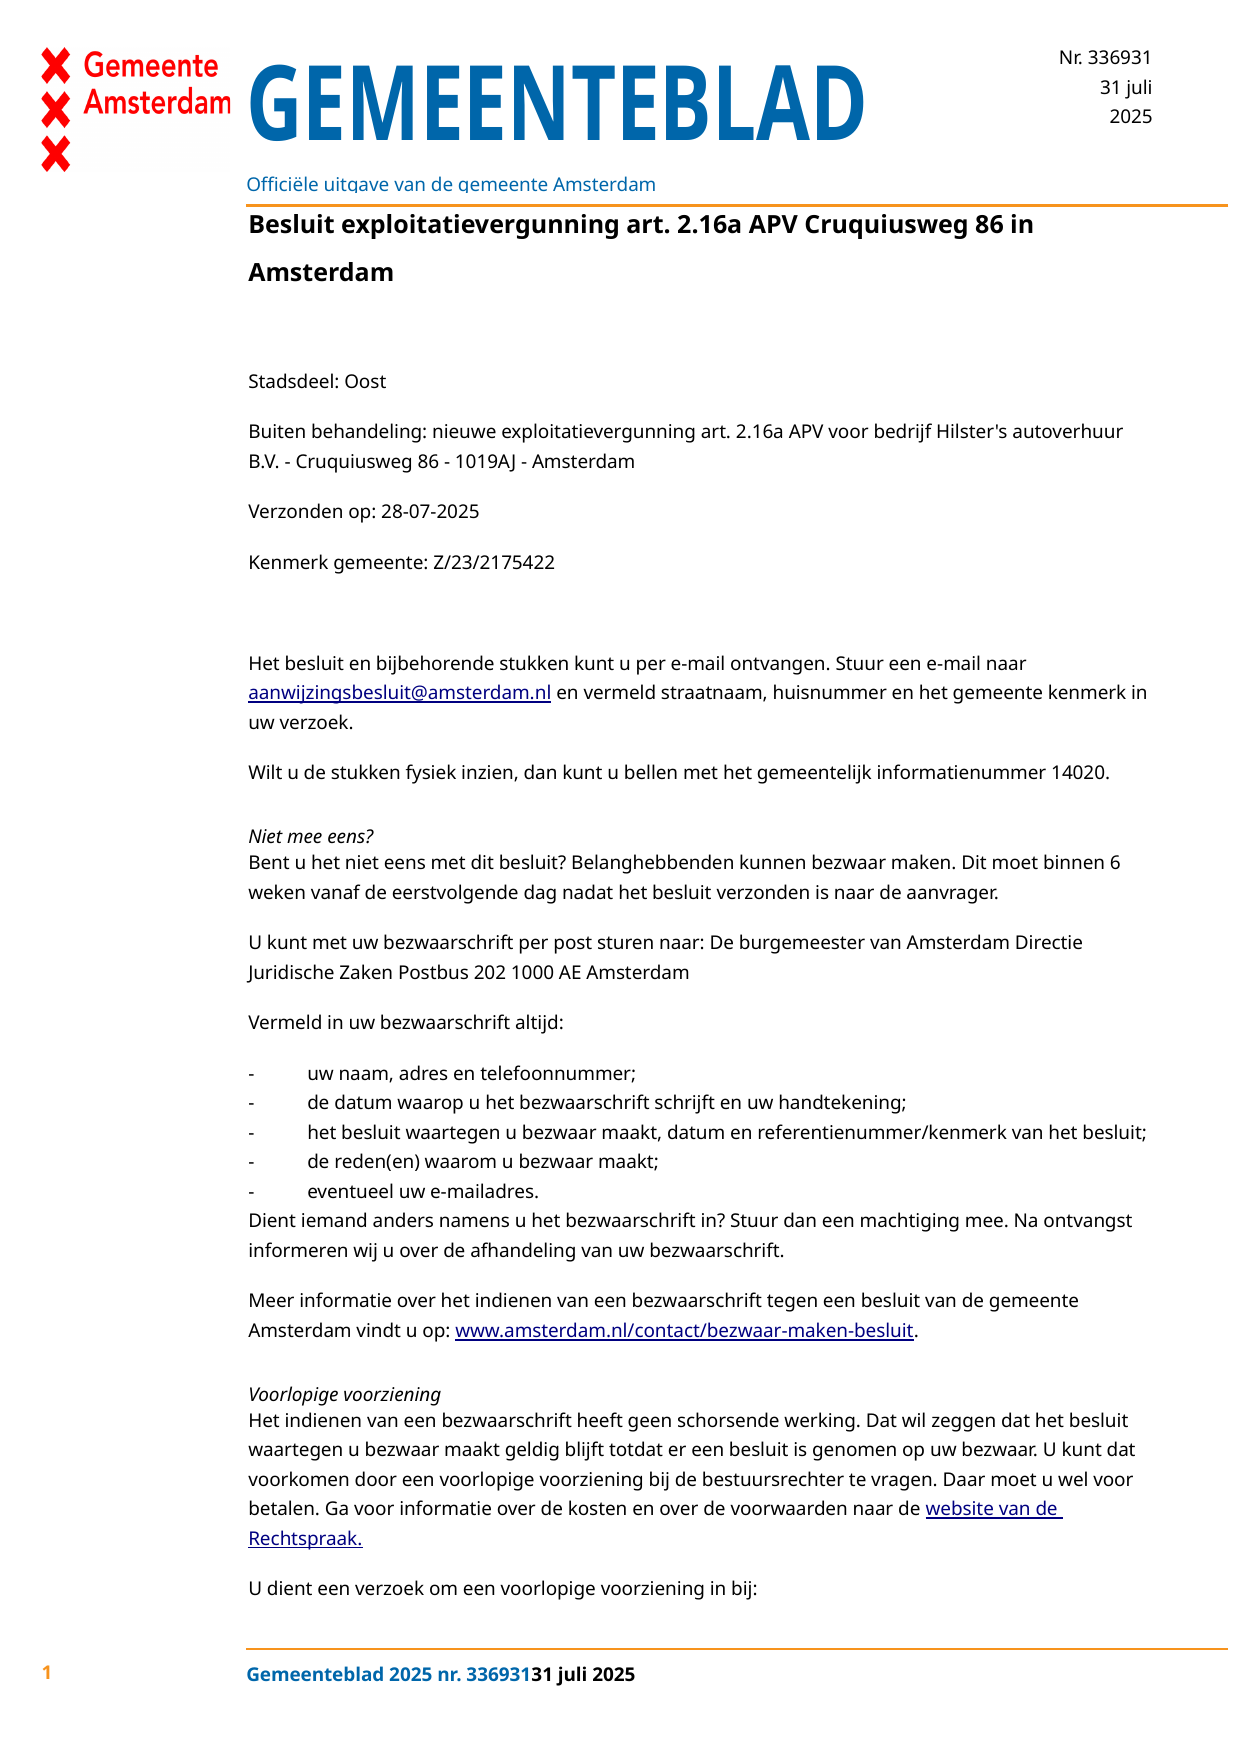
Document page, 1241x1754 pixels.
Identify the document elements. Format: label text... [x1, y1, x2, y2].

text Het indienen van een bezwaarschrift heeft geen schorsende werking. Dat wil zeggen dat het besluit waartegen u bezwaar maakt geldig blijft totdat er een besluit is genomen op uw bezwaar. U kunt dat voorkomen door een voorlopige voorziening bij de bestuursrechter te vragen. Daar moet u wel voor betalen. Ga voor informatie over de kosten en over de voorwaarden naar de website van de Rechtspraak. [248, 1407, 1152, 1551]
text Verzonden op: 28-07-2025 [248, 499, 1152, 524]
text Vermeld in uw bezwaarschrift altijd: [248, 1009, 1152, 1035]
text Meer informatie over het indienen van een bezwaarschrift tegen een besluit van de gemeente Amsterdam vindt u op: www.amsterdam.nl/contact/bezwaar-maken-besluit. [248, 1288, 1152, 1343]
text Besluit exploitatievergunning art. 2.16a APV Cruquiusweg 86 in Amsterdam [248, 207, 1152, 288]
text U dient een verzoek om een voorlopige voorziening in bij: [248, 1576, 1152, 1601]
text Voorlopige voorziening [248, 1381, 1152, 1407]
picture [41, 47, 231, 172]
list de reden(en) waarom u bezwaar maakt; [248, 1148, 1152, 1174]
text U kunt met uw bezwaarschrift per post sturen naar: De burgemeester van Amsterdam Directie Juridische Zaken Postbus 202 1000 AE Amsterdam [248, 929, 1152, 984]
text Niet mee eens? [248, 823, 1152, 849]
text Dient iemand anders namens u het bezwaarschrift in? Stuur dan een machtiging mee. Na ontvangst informeren wij u over de afhandeling van uw bezwaarschrift. [248, 1208, 1152, 1263]
list uw naam, adres en telefoonnummer; [248, 1060, 1152, 1085]
list de datum waarop u het bezwaarschrift schrijft en uw handtekening; [248, 1089, 1152, 1115]
list eventueel uw e-mailadres. [248, 1178, 1152, 1204]
list het besluit waartegen u bezwaar maakt, datum en referentienummer/kenmerk van het besluit; [248, 1119, 1152, 1144]
text Wilt u de stukken fysiek inzien, dan kunt u bellen met het gemeentelijk informatienummer 14020. [248, 759, 1152, 785]
text Het besluit en bijbehorende stukken kunt u per e-mail ontvangen. Stuur een e-mail naar aanwijzingsbesluit@amsterdam.nl en vermeld straatnaam, huisnummer en het gemeente kenmerk in uw verzoek. [248, 650, 1152, 735]
text Bent u het niet eens met dit besluit? Belanghebbenden kunnen bezwaar maken. Dit moet binnen 6 weken vanaf de eerstvolgende dag nadat het besluit verzonden is naar de aanvrager. [248, 849, 1152, 904]
text Stadsdeel: Oost [248, 368, 1152, 394]
text Kenmerk gemeente: Z/23/2175422 [248, 549, 1152, 575]
text Buiten behandeling: nieuwe exploitatievergunning art. 2.16a APV voor bedrijf Hilster's autoverhuur B.V. - Cruquiusweg 86 - 1019AJ - Amsterdam [248, 419, 1152, 474]
